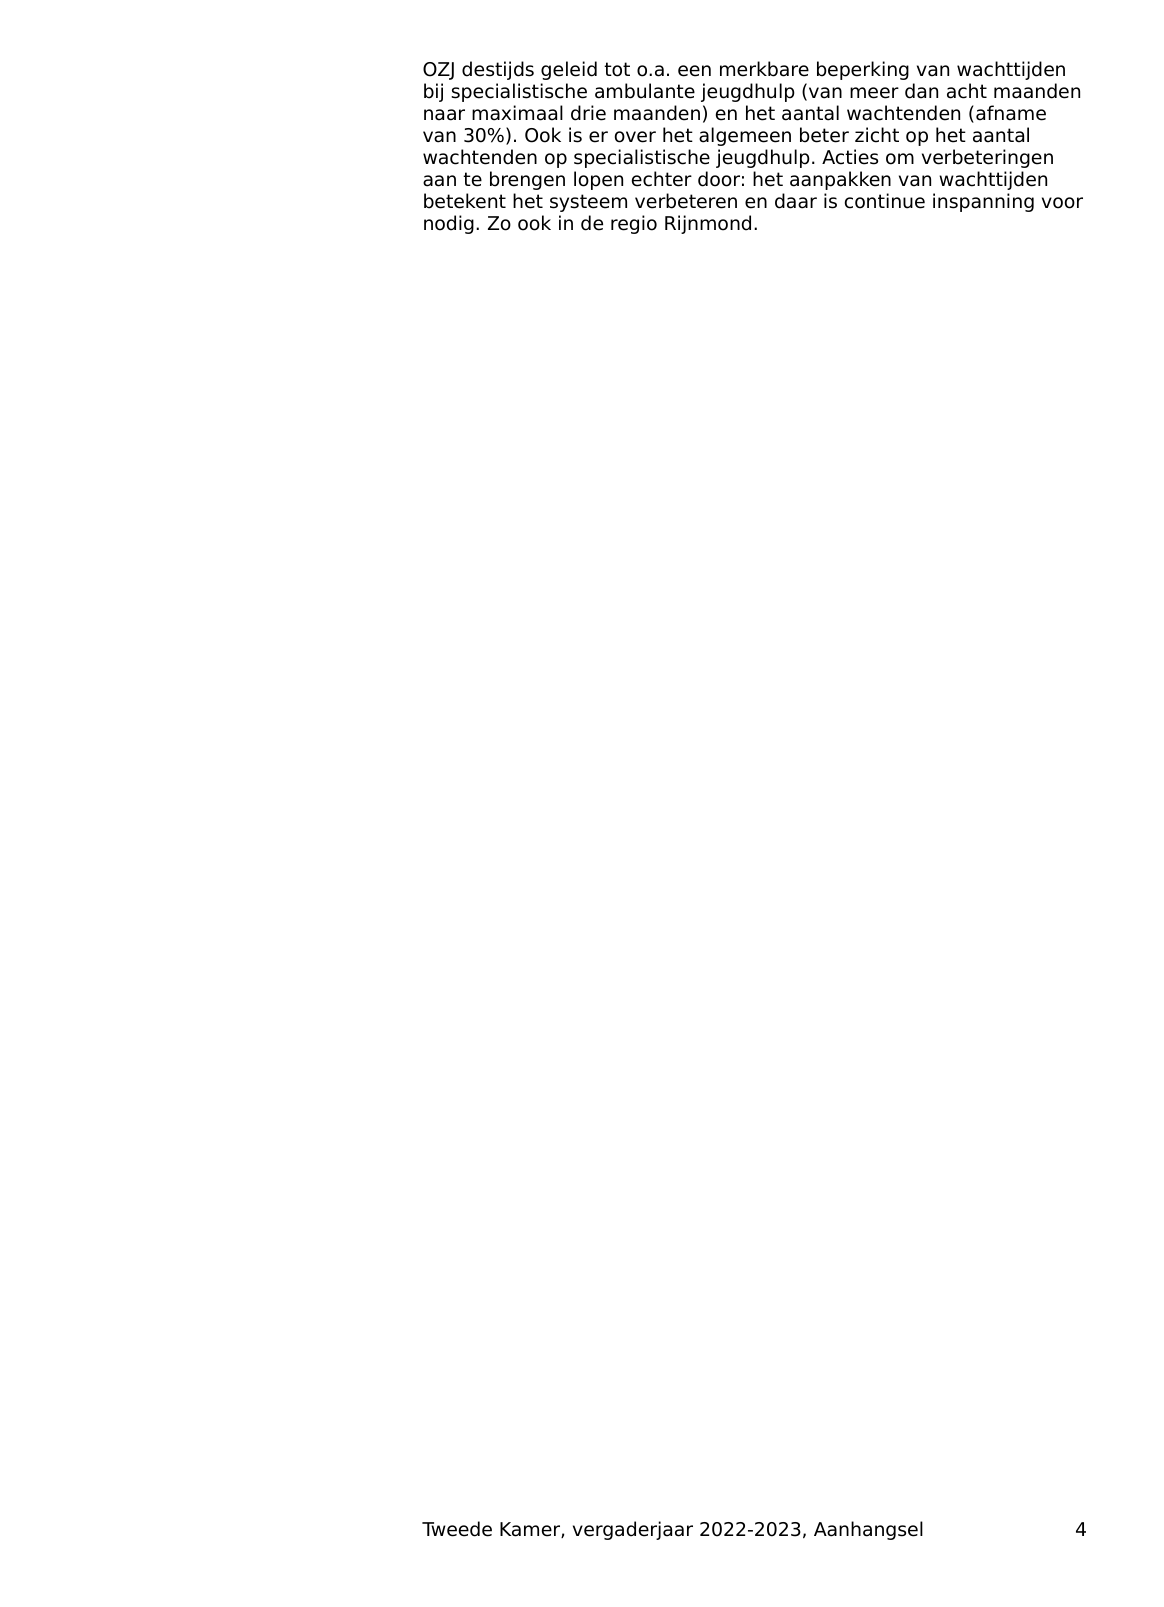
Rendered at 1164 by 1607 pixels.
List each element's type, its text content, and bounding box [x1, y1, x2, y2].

text OZJ destijds geleid tot o.a. een merkbare beperking van wachttijden bij specialistische ambulante jeugdhulp (van meer dan acht maanden naar maximaal drie maanden) en het aantal wachtenden (afname van 30%). Ook is er over het algemeen beter zicht op het aantal wachtenden op specialistische jeugdhulp. Acties om verbeteringen aan te brengen lopen echter door: het aanpakken van wachttijden betekent het systeem verbeteren en daar is continue inspanning voor nodig. Zo ook in de regio Rijnmond. [422, 59, 1087, 235]
